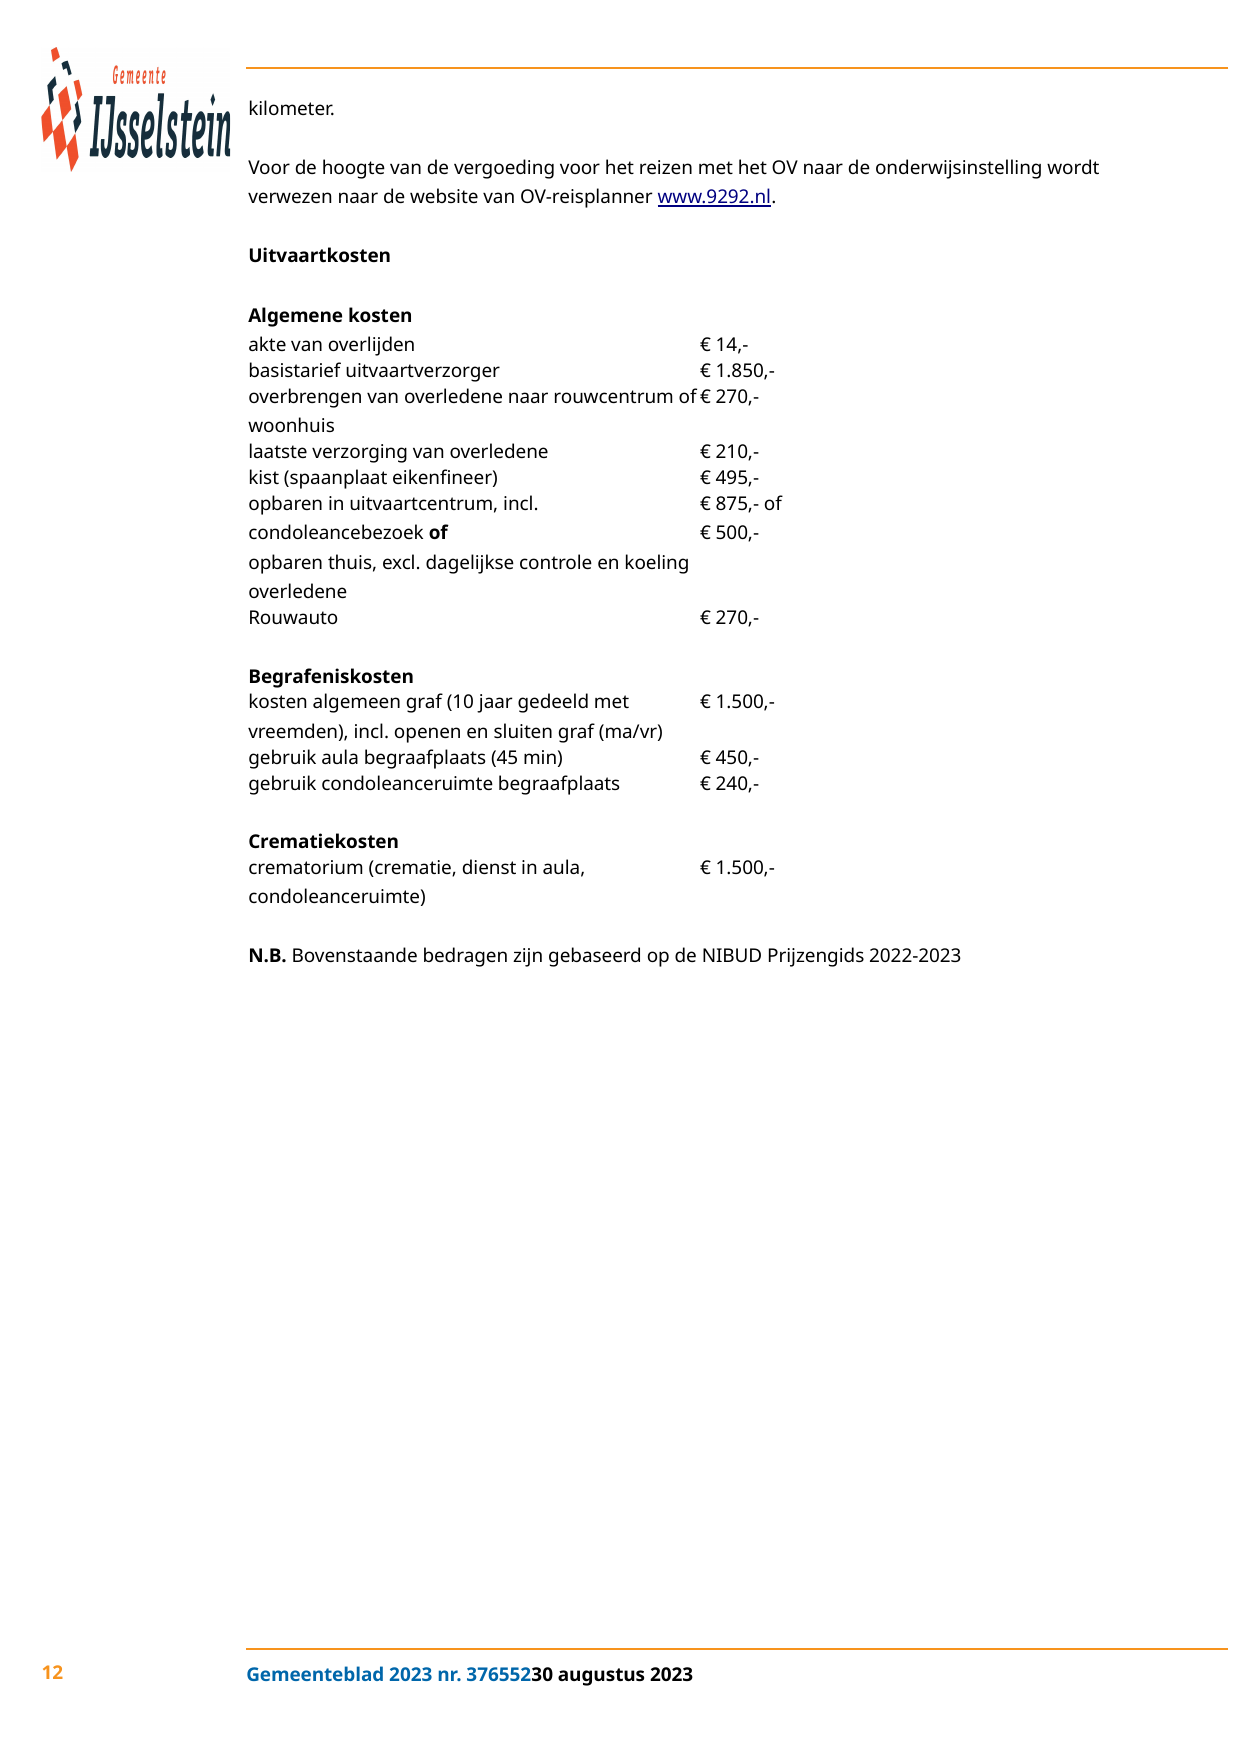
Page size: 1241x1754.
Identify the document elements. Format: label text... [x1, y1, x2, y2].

table_cell gebruik aula begraafplaats (45 min) [248, 744, 700, 770]
table_cell € 1.500,- [700, 854, 1152, 909]
text kilometer. [248, 95, 1152, 121]
text Uitvaartkosten [248, 243, 1152, 268]
table_cell € 495,- [700, 464, 1152, 490]
table_cell € 210,- [700, 438, 1152, 464]
table_cell € 240,- [700, 770, 1152, 795]
table_header Crematiekosten [248, 828, 700, 854]
table_header [700, 828, 1152, 854]
table_cell opbaren in uitvaartcentrum, incl. condoleancebezoek of opbaren thuis, excl. dagelijkse controle en koeling overledene [248, 490, 700, 604]
table_cell overbrengen van overledene naar rouwcentrum of woonhuis [248, 383, 700, 438]
table_cell laatste verzorging van overledene [248, 438, 700, 464]
table_cell kosten algemeen graf (10 jaar gedeeld met vreemden), incl. openen en sluiten graf (ma/vr) [248, 689, 700, 744]
table_cell € 1.500,- [700, 689, 1152, 744]
table_header akte van overlijden [248, 332, 700, 357]
table_header Begrafeniskosten [248, 663, 700, 689]
table_cell € 450,- [700, 744, 1152, 770]
text Algemene kosten [248, 302, 1152, 328]
table_cell kist (spaanplaat eikenfineer) [248, 464, 700, 490]
table_cell crematorium (crematie, dienst in aula, condoleanceruimte) [248, 854, 700, 909]
picture [41, 47, 231, 172]
table_cell € 270,- [700, 604, 1152, 630]
table_cell € 1.850,- [700, 357, 1152, 383]
table_cell € 875,- of € 500,- [700, 490, 1152, 604]
table_header [700, 663, 1152, 689]
table_cell basistarief uitvaartverzorger [248, 357, 700, 383]
table_cell € 270,- [700, 383, 1152, 438]
text N.B. Bovenstaande bedragen zijn gebaseerd op de NIBUD Prijzengids 2022-2023 [248, 942, 1152, 968]
table_cell gebruik condoleanceruimte begraafplaats [248, 770, 700, 795]
text Voor de hoogte van de vergoeding voor het reizen met het OV naar de onderwijsinstelling wordt verwezen naar de website van OV-reisplanner www.9292.nl. [248, 154, 1152, 209]
table_cell Rouwauto [248, 604, 700, 630]
table_header € 14,- [700, 332, 1152, 357]
